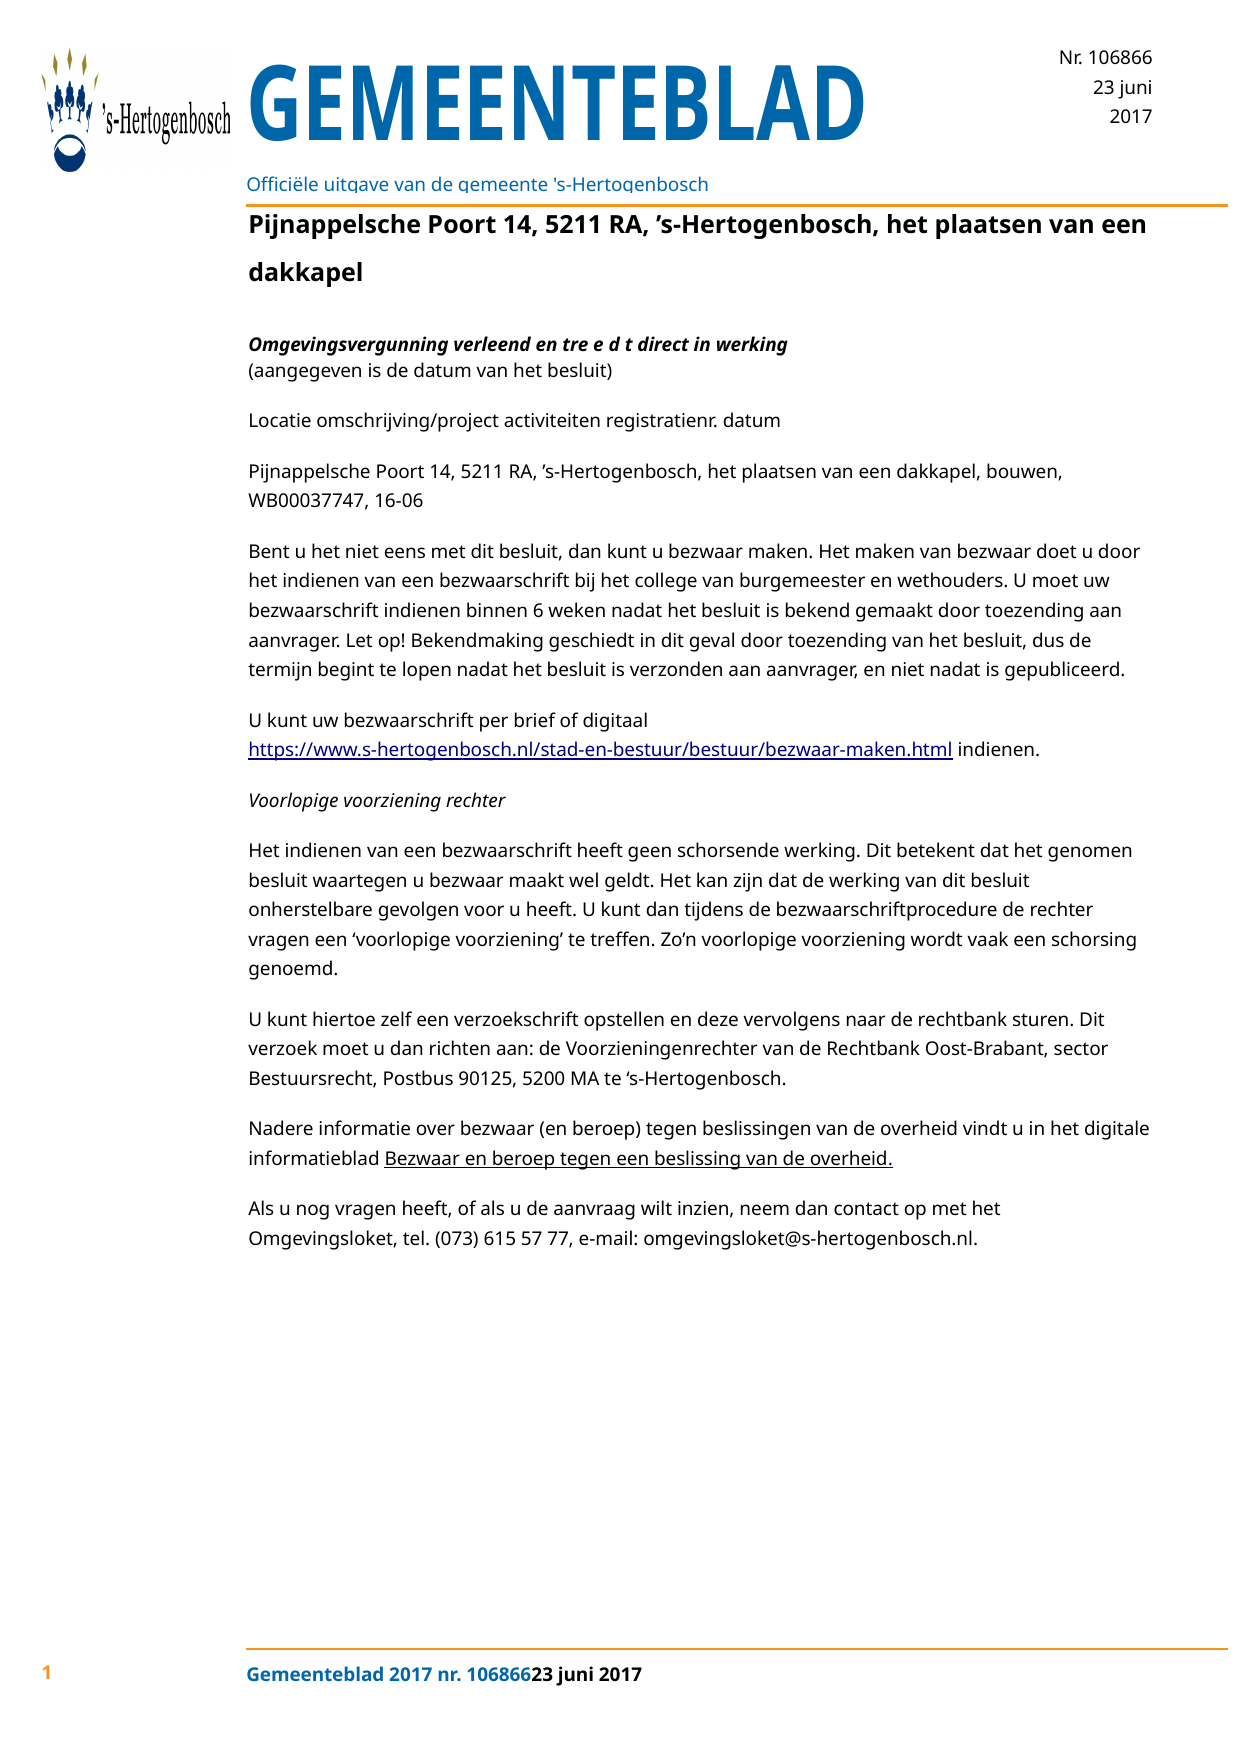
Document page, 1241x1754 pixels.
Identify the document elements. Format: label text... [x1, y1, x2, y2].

text Als u nog vragen heeft, of als u de aanvraag wilt inzien, neem dan contact op met het Omgevingsloket, tel. (073) 615 57 77, e-mail: omgevingsloket@s-hertogenbosch.nl. [248, 1196, 1152, 1251]
text Locatie omschrijving/project activiteiten registratienr. datum [248, 408, 1152, 433]
text Omgevingsvergunning verleend en tre e d t direct in werking [248, 331, 1152, 357]
text Het indienen van een bezwaarschrift heeft geen schorsende werking. Dit betekent dat het genomen besluit waartegen u bezwaar maakt wel geldt. Het kan zijn dat de werking van dit besluit onherstelbare gevolgen voor u heeft. U kunt dan tijdens de bezwaarschriftprocedure de rechter vragen een ‘voorlopige voorziening’ te treffen. Zo’n voorlopige voorziening wordt vaak een schorsing genoemd. [248, 837, 1152, 981]
text Pijnappelsche Poort 14, 5211 RA, ’s-Hertogenbosch, het plaatsen van een dakkapel [248, 207, 1152, 288]
text Pijnappelsche Poort 14, 5211 RA, ’s-Hertogenbosch, het plaatsen van een dakkapel, bouwen, WB00037747, 16-06 [248, 458, 1152, 513]
picture [41, 47, 231, 172]
text U kunt hiertoe zelf een verzoekschrift opstellen en deze vervolgens naar de rechtbank sturen. Dit verzoek moet u dan richten aan: de Voorzieningenrechter van de Rechtbank Oost-Brabant, sector Bestuursrecht, Postbus 90125, 5200 MA te ‘s-Hertogenbosch. [248, 1006, 1152, 1091]
text Voorlopige voorziening rechter [248, 787, 1152, 812]
text Bent u het niet eens met dit besluit, dan kunt u bezwaar maken. Het maken van bezwaar doet u door het indienen van een bezwaarschrift bij het college van burgemeester en wethouders. U moet uw bezwaarschrift indienen binnen 6 weken nadat het besluit is bekend gemaakt door toezending aan aanvrager. Let op! Bekendmaking geschiedt in dit geval door toezending van het besluit, dus de termijn begint te lopen nadat het besluit is verzonden aan aanvrager, en niet nadat is gepubliceerd. [248, 538, 1152, 682]
text U kunt uw bezwaarschrift per brief of digitaal https://www.s-hertogenbosch.nl/stad-en-bestuur/bestuur/bezwaar-maken.html indienen. [248, 707, 1152, 762]
text Nadere informatie over bezwaar (en beroep) tegen beslissingen van de overheid vindt u in het digitale informatieblad Bezwaar en beroep tegen een beslissing van de overheid. [248, 1116, 1152, 1171]
text (aangegeven is de datum van het besluit) [248, 357, 1152, 383]
